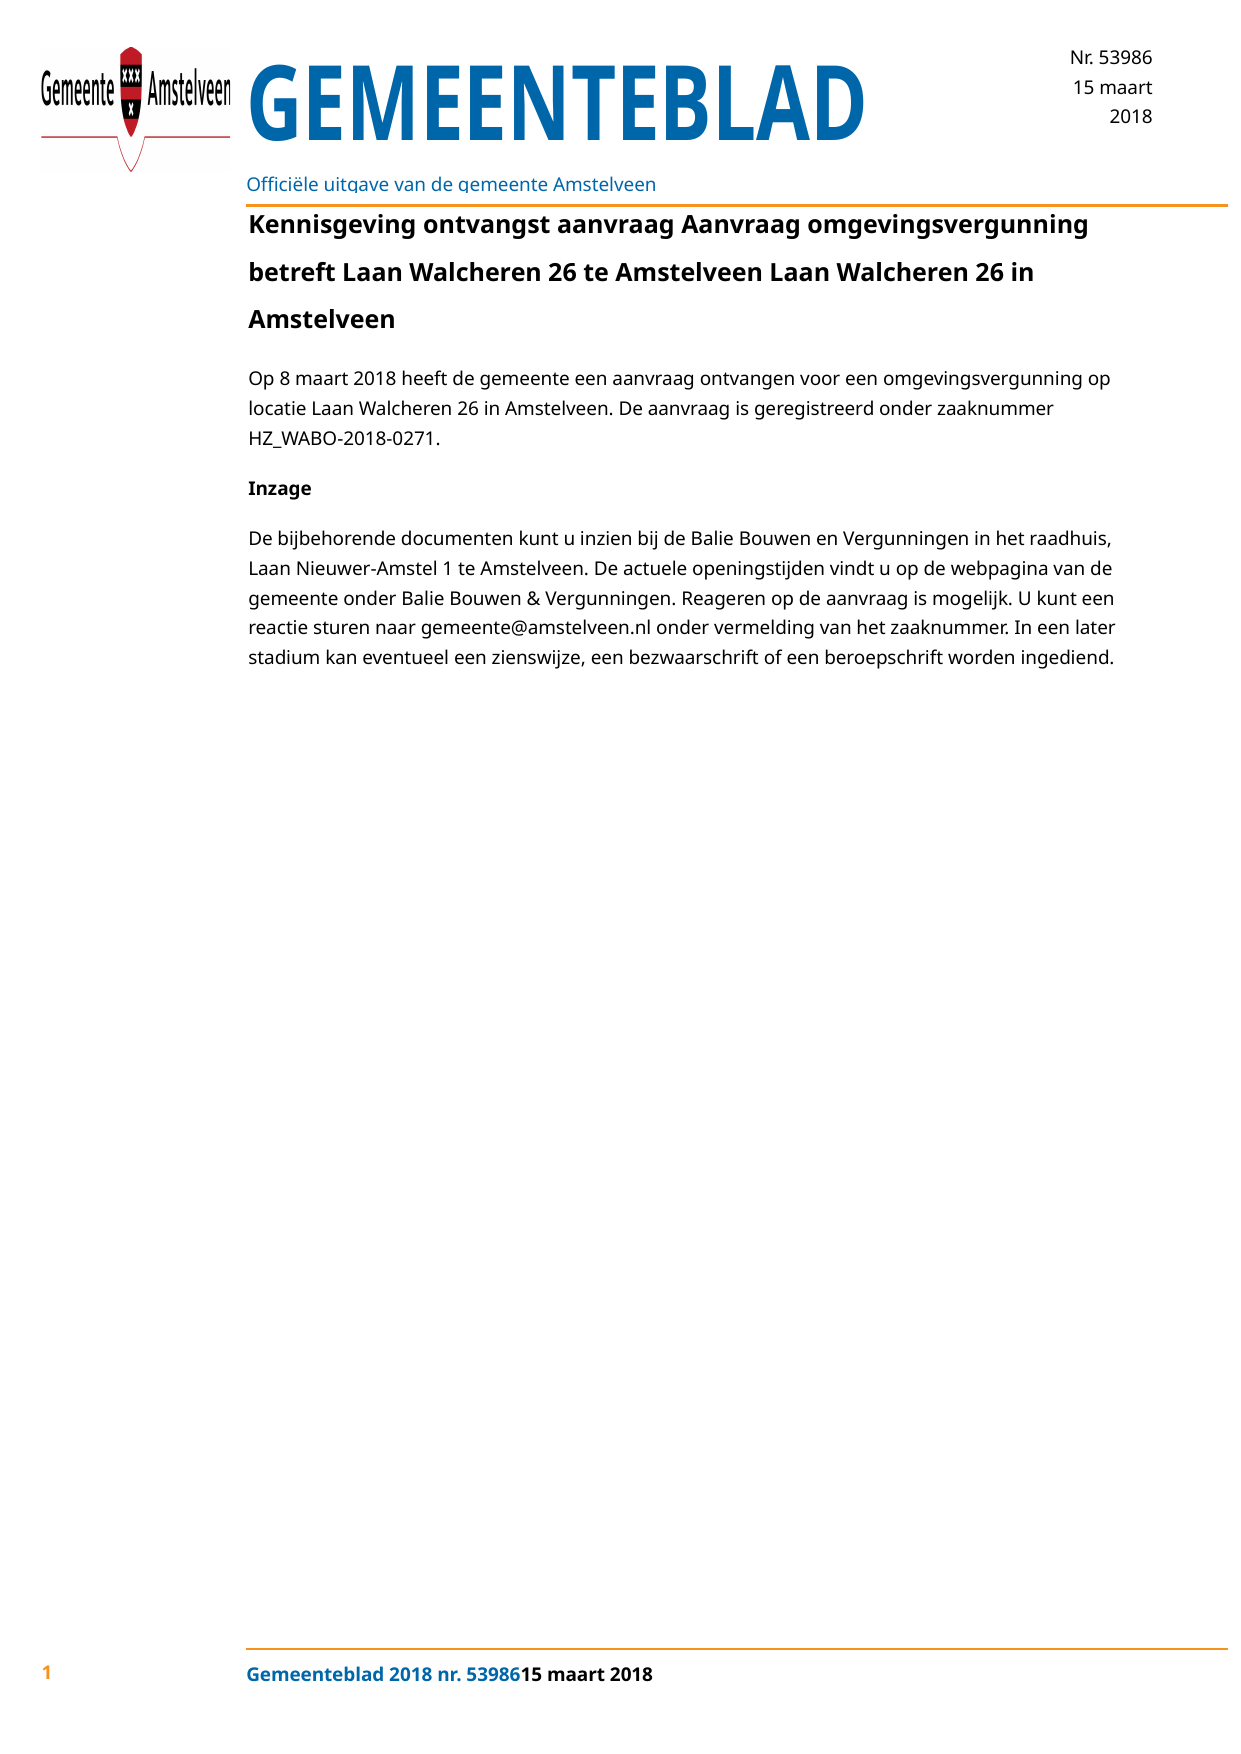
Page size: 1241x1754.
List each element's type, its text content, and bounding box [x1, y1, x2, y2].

text Inzage [248, 475, 1152, 501]
text De bijbehorende documenten kunt u inzien bij de Balie Bouwen en Vergunningen in het raadhuis, Laan Nieuwer-Amstel 1 te Amstelveen. De actuele openingstijden vindt u op de webpagina van de gemeente onder Balie Bouwen & Vergunningen. Reageren op de aanvraag is mogelijk. U kunt een reactie sturen naar gemeente@amstelveen.nl onder vermelding van het zaaknummer. In een later stadium kan eventueel een zienswijze, een bezwaarschrift of een beroepschrift worden ingediend. [248, 526, 1152, 669]
text Kennisgeving ontvangst aanvraag Aanvraag omgevingsvergunning betreft Laan Walcheren 26 te Amstelveen Laan Walcheren 26 in Amstelveen [248, 207, 1152, 336]
text Op 8 maart 2018 heeft de gemeente een aanvraag ontvangen voor een omgevingsvergunning op locatie Laan Walcheren 26 in Amstelveen. De aanvraag is geregistreerd onder zaaknummer HZ_WABO-2018-0271. [248, 366, 1152, 450]
picture [41, 47, 231, 172]
